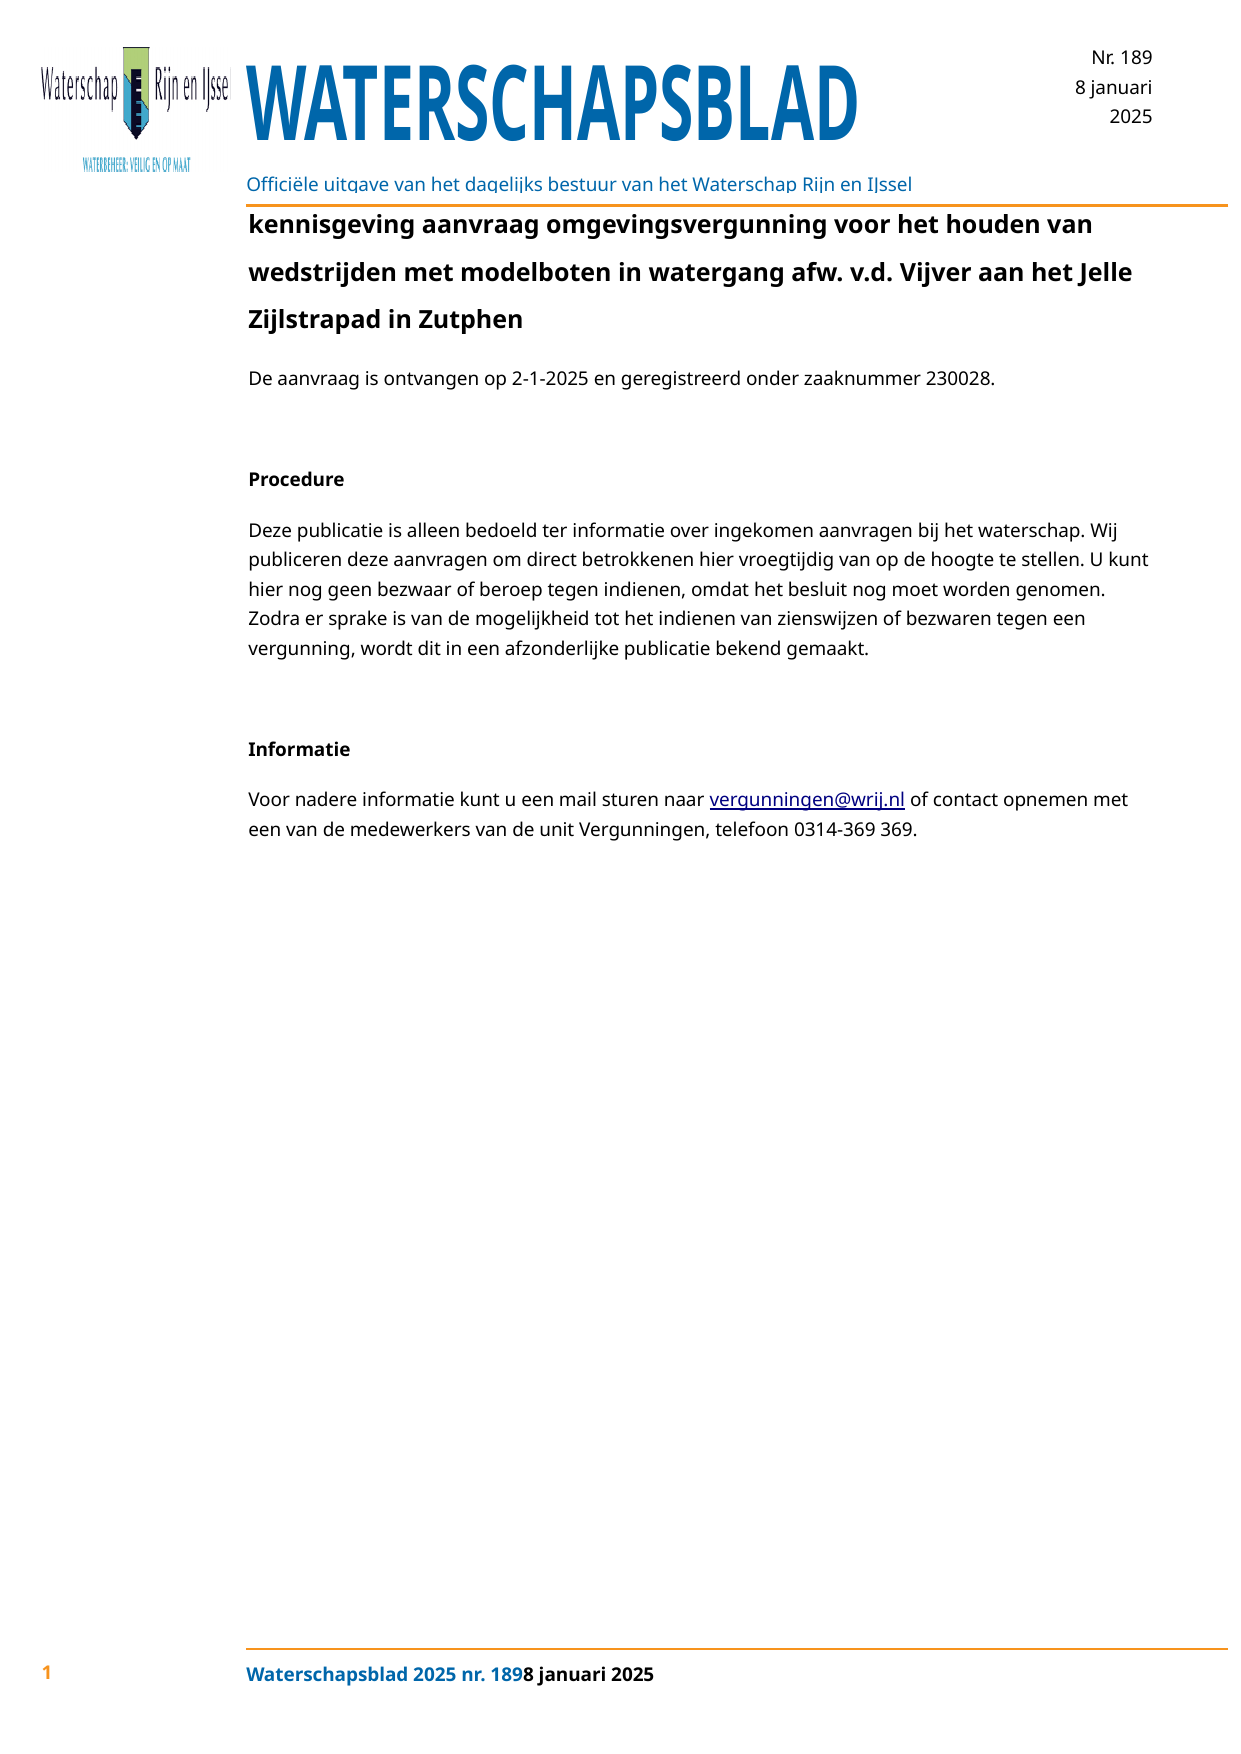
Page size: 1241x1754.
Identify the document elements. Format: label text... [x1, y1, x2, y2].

text Informatie [248, 736, 1152, 762]
text Deze publicatie is alleen bedoeld ter informatie over ingekomen aanvragen bij het waterschap. Wij publiceren deze aanvragen om direct betrokkenen hier vroegtijdig van op de hoogte te stellen. U kunt hier nog geen bezwaar of beroep tegen indienen, omdat het besluit nog moet worden genomen. Zodra er sprake is van de mogelijkheid tot het indienen van zienswijzen of bezwaren tegen een vergunning, wordt dit in een afzonderlijke publicatie bekend gemaakt. [248, 517, 1152, 661]
text Procedure [248, 466, 1152, 492]
text kennisgeving aanvraag omgevingsvergunning voor het houden van wedstrijden met modelboten in watergang afw. v.d. Vijver aan het Jelle Zijlstrapad in Zutphen [248, 207, 1152, 336]
text De aanvraag is ontvangen op 2-1-2025 en geregistreerd onder zaaknummer 230028. [248, 366, 1152, 391]
text Voor nadere informatie kunt u een mail sturen naar vergunningen@wrij.nl of contact opnemen met een van de medewerkers van de unit Vergunningen, telefoon 0314-369 369. [248, 786, 1152, 842]
picture [41, 47, 231, 172]
